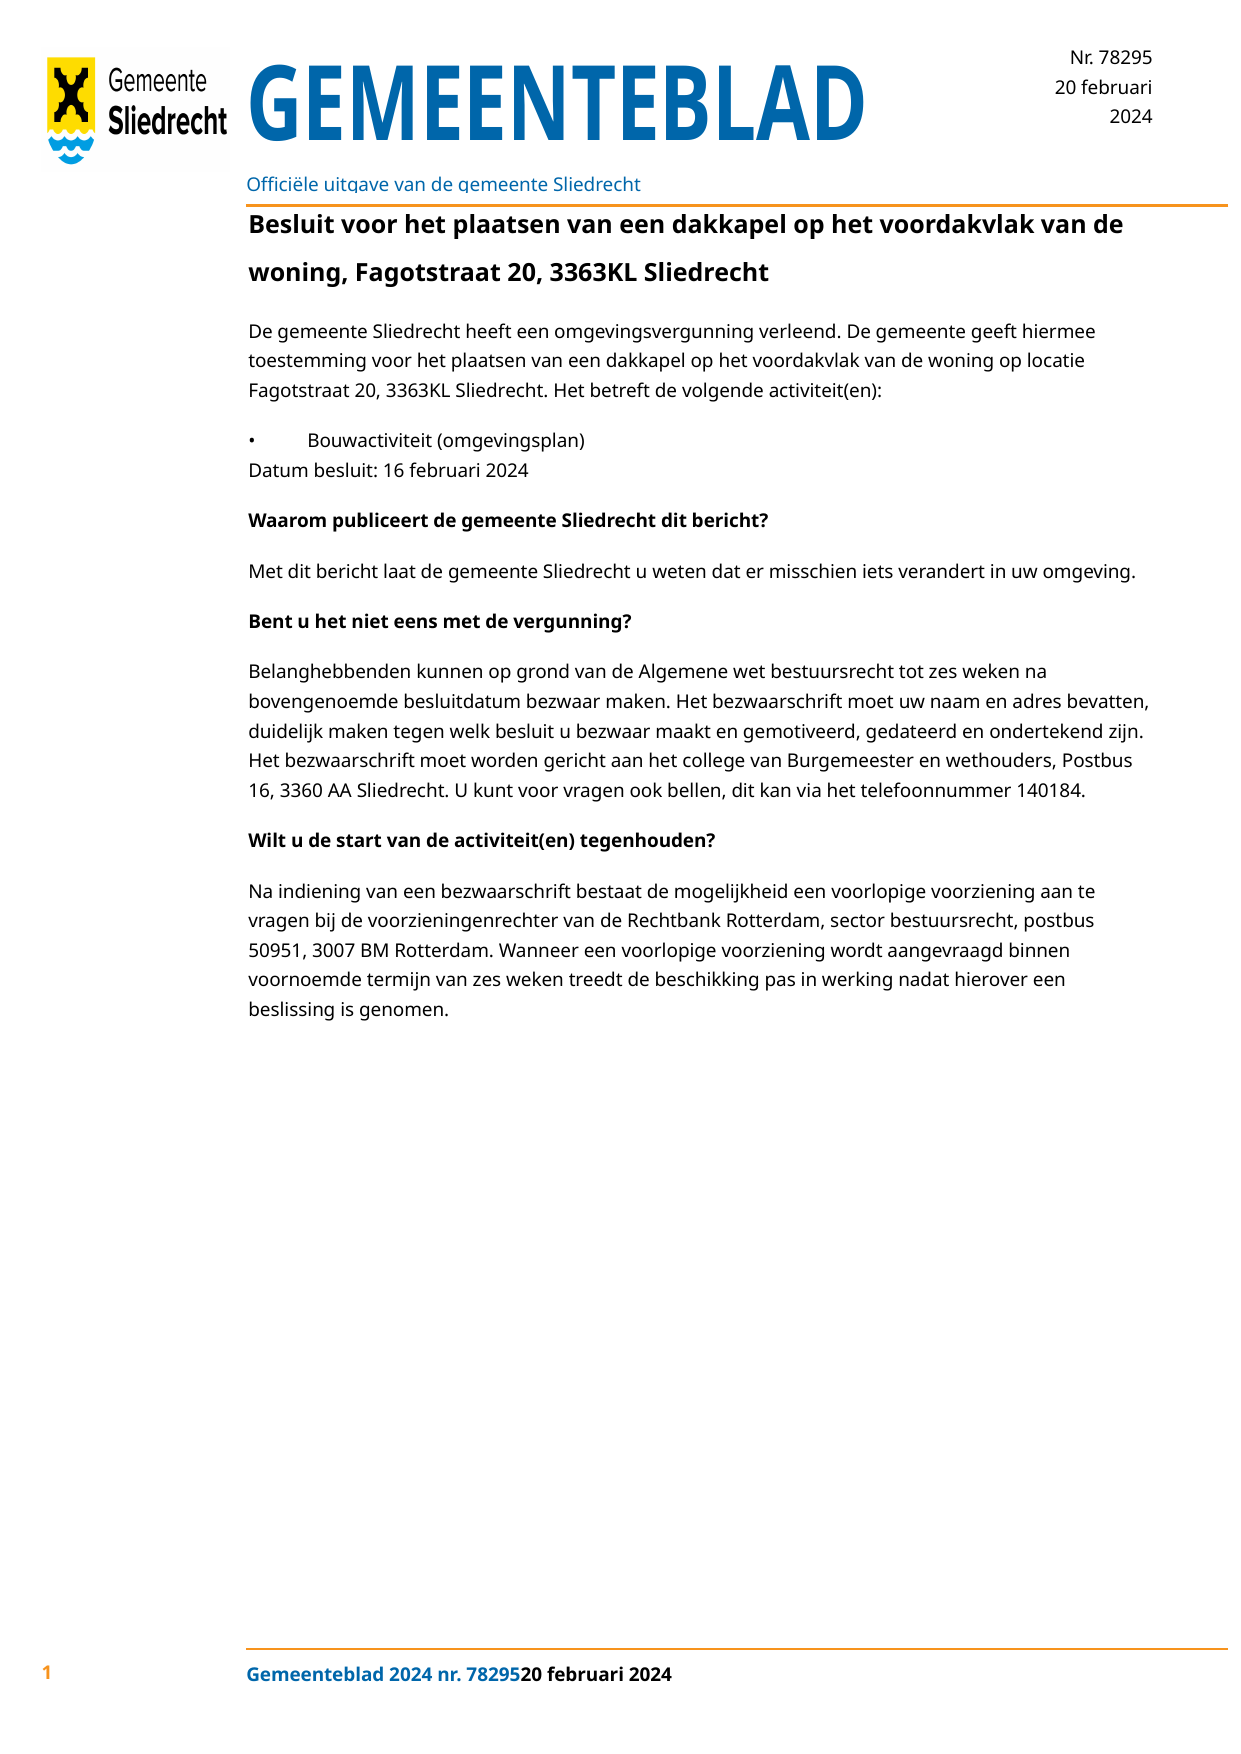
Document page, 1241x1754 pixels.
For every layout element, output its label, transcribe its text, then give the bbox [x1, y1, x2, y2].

text Wilt u de start van de activiteit(en) tegenhouden? [248, 827, 1152, 853]
text Belanghebbenden kunnen op grond van de Algemene wet bestuursrecht tot zes weken na bovengenoemde besluitdatum bezwaar maken. Het bezwaarschrift moet uw naam en adres bevatten, duidelijk maken tegen welk besluit u bezwaar maakt en gemotiveerd, gedateerd en ondertekend zijn. Het bezwaarschrift moet worden gericht aan het college van Burgemeester en wethouders, Postbus 16, 3360 AA Sliedrecht. U kunt voor vragen ook bellen, dit kan via het telefoonnummer 140184. [248, 659, 1152, 803]
text Besluit voor het plaatsen van een dakkapel op het voordakvlak van de woning, Fagotstraat 20, 3363KL Sliedrecht [248, 207, 1152, 288]
text Met dit bericht laat de gemeente Sliedrecht u weten dat er misschien iets verandert in uw omgeving. [248, 558, 1152, 584]
text Datum besluit: 16 februari 2024 [248, 457, 1152, 483]
text Bent u het niet eens met de vergunning? [248, 608, 1152, 634]
text Na indiening van een bezwaarschrift bestaat de mogelijkheid een voorlopige voorziening aan te vragen bij de voorzieningenrechter van de Rechtbank Rotterdam, sector bestuursrecht, postbus 50951, 3007 BM Rotterdam. Wanneer een voorlopige voorziening wordt aangevraagd binnen voornoemde termijn van zes weken treedt de beschikking pas in werking nadat hierover een beslissing is genomen. [248, 878, 1152, 1022]
text De gemeente Sliedrecht heeft een omgevingsvergunning verleend. De gemeente geeft hiermee toestemming voor het plaatsen van een dakkapel op het voordakvlak van de woning op locatie Fagotstraat 20, 3363KL Sliedrecht. Het betreft de volgende activiteit(en): [248, 318, 1152, 403]
list Bouwactiviteit (omgevingsplan) [248, 427, 1152, 453]
picture [41, 47, 231, 172]
text Waarom publiceert de gemeente Sliedrecht dit bericht? [248, 507, 1152, 533]
